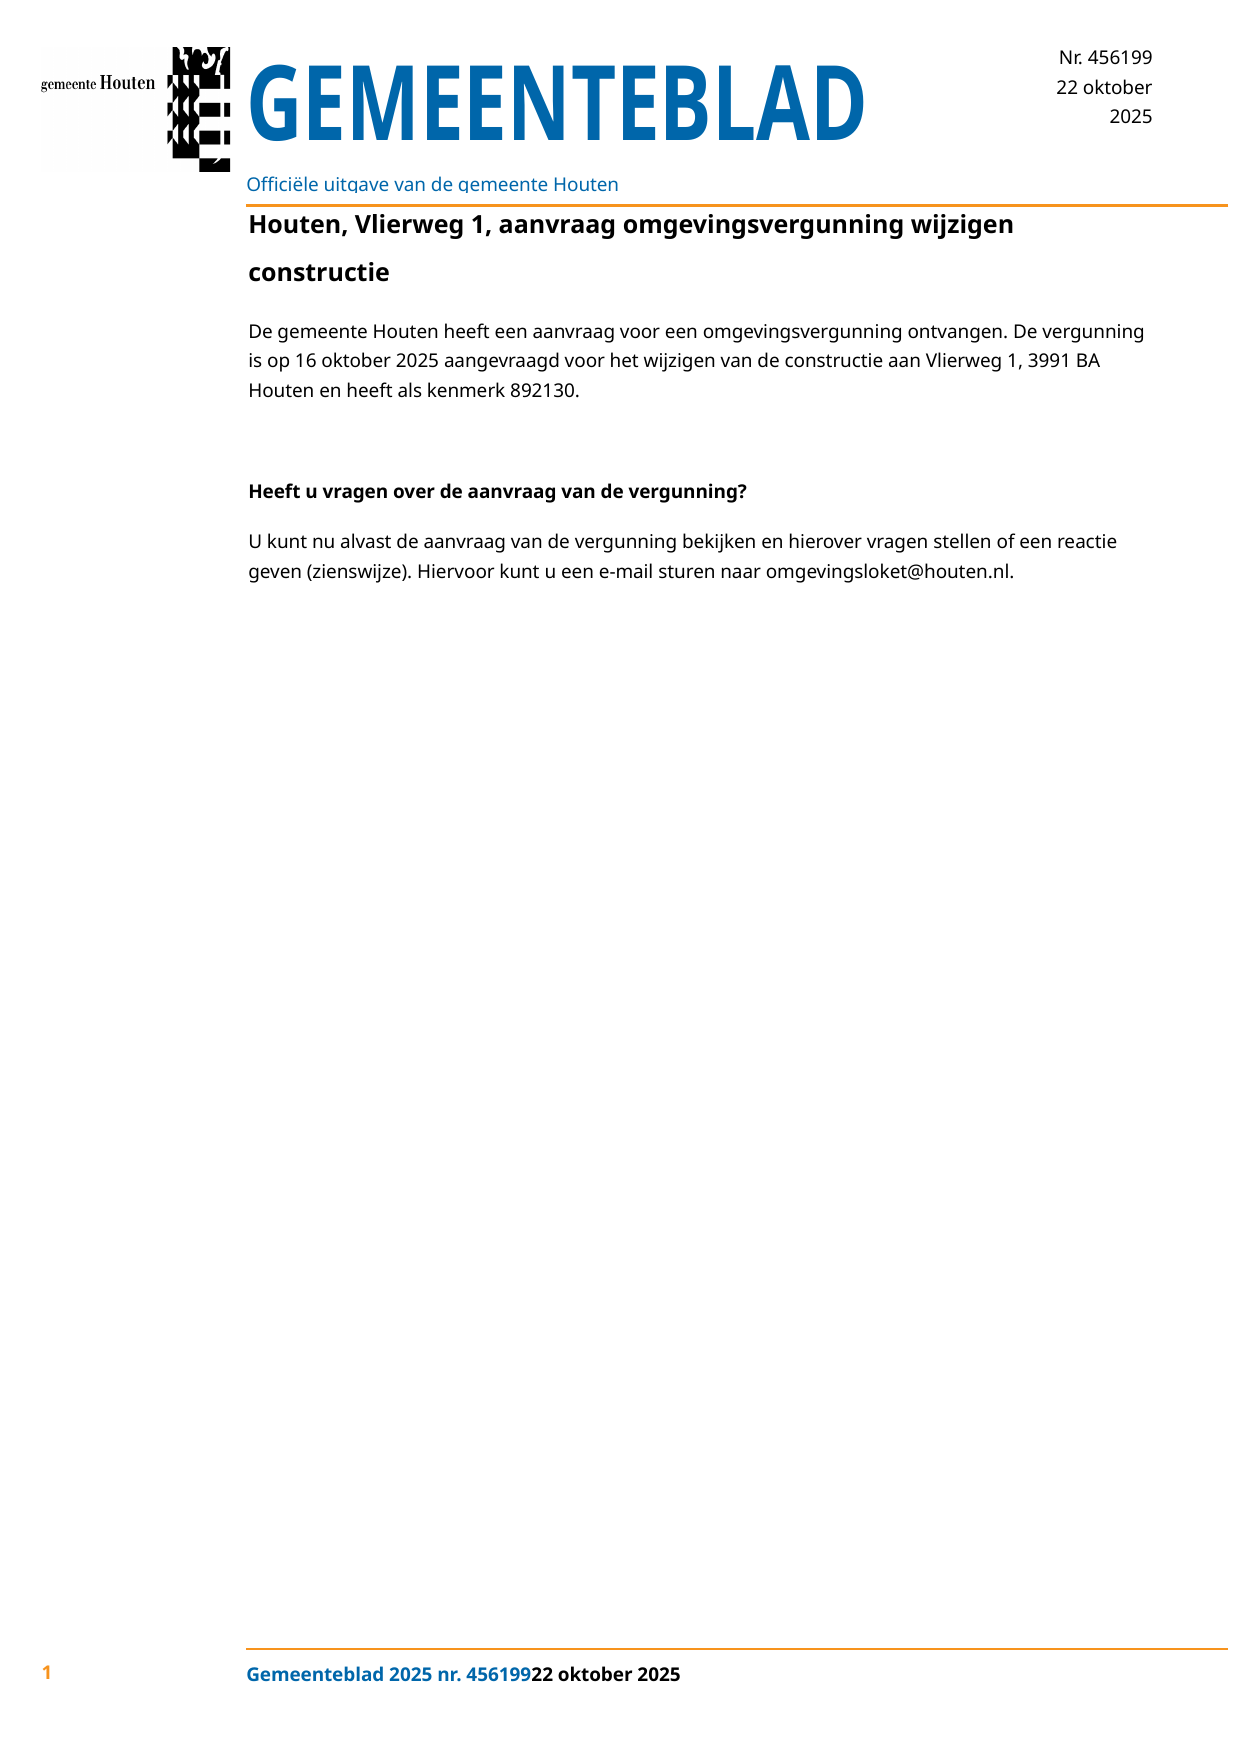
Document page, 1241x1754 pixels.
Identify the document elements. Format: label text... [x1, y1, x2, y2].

text De gemeente Houten heeft een aanvraag voor een omgevingsvergunning ontvangen. De vergunning is op 16 oktober 2025 aangevraagd voor het wijzigen van de constructie aan Vlierweg 1, 3991 BA Houten en heeft als kenmerk 892130. [248, 318, 1152, 403]
text U kunt nu alvast de aanvraag van de vergunning bekijken en hierover vragen stellen of een reactie geven (zienswijze). Hiervoor kunt u een e-mail sturen naar omgevingsloket@houten.nl. [248, 528, 1152, 584]
text Heeft u vragen over de aanvraag van de vergunning? [248, 478, 1152, 504]
picture [41, 47, 231, 172]
text Houten, Vlierweg 1, aanvraag omgevingsvergunning wijzigen constructie [248, 207, 1152, 288]
